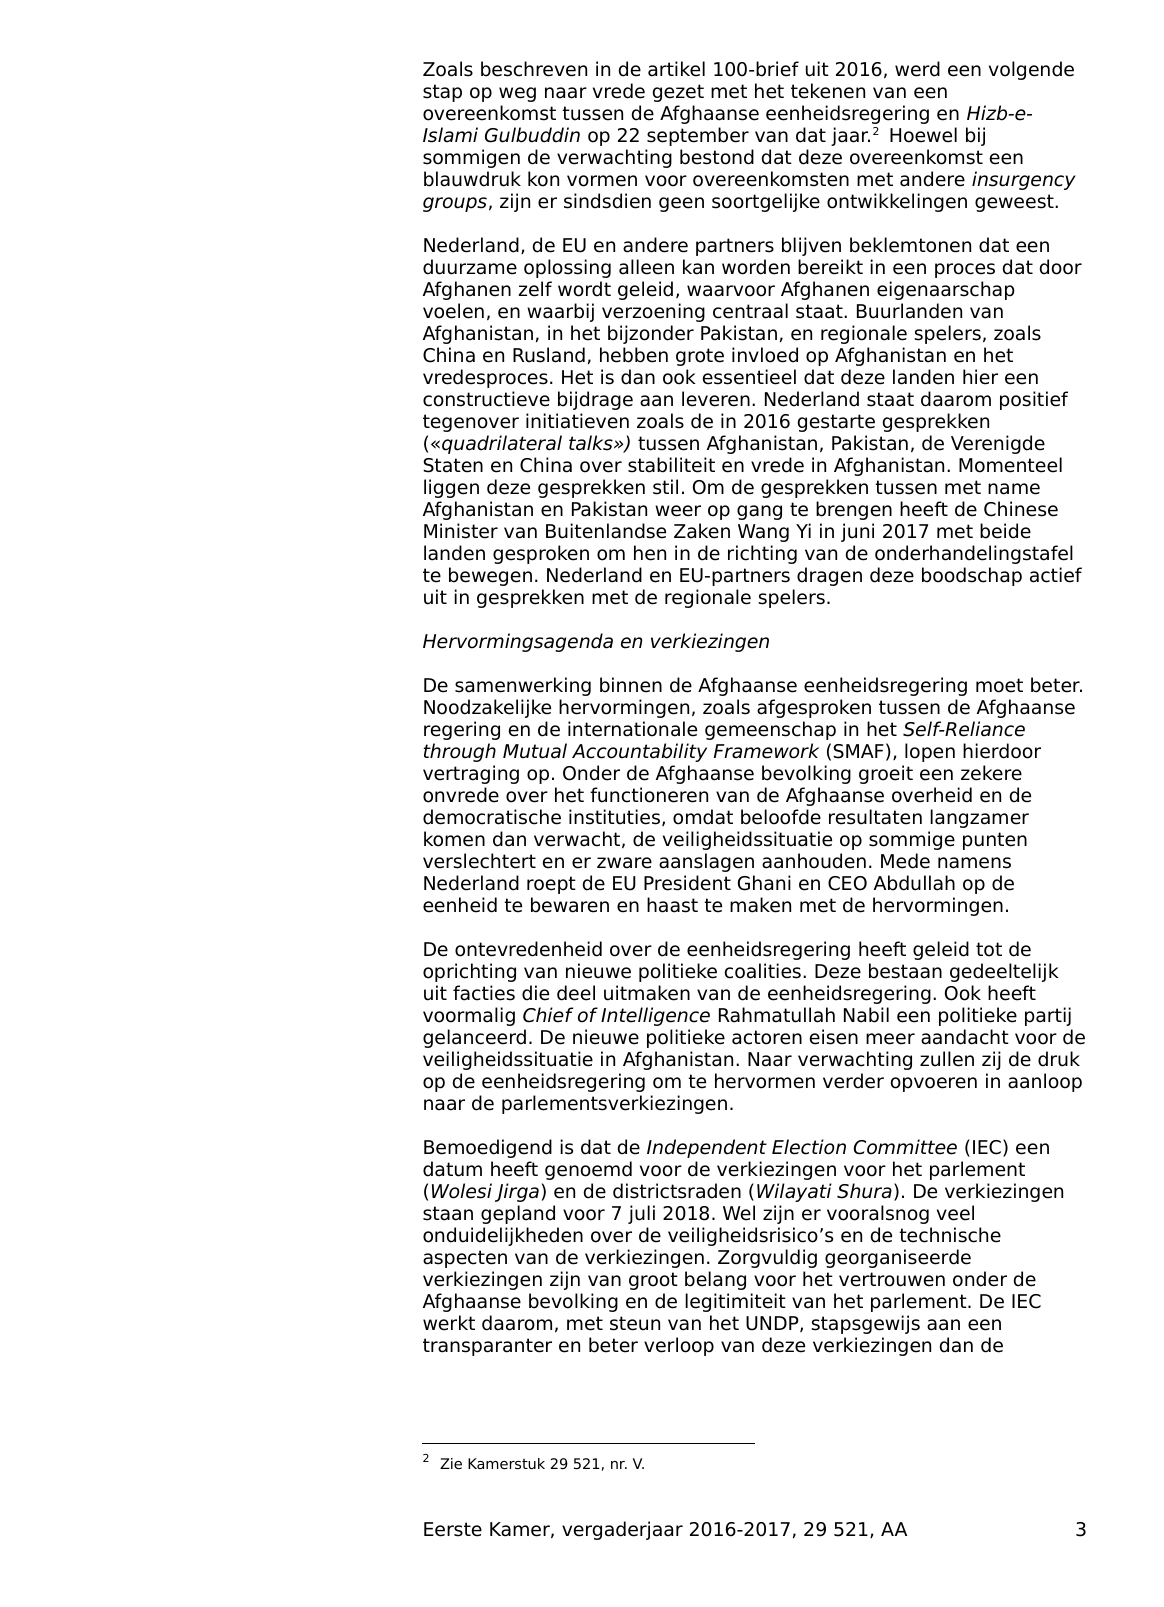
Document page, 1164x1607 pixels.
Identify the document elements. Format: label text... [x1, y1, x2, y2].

text Nederland, de EU en andere partners blijven beklemtonen dat een duurzame oplossing alleen kan worden bereikt in een proces dat door Afghanen zelf wordt geleid, waarvoor Afghanen eigenaarschap voelen, en waarbij verzoening centraal staat. Buurlanden van Afghanistan, in het bijzonder Pakistan, en regionale spelers, zoals China en Rusland, hebben grote invloed op Afghanistan en het vredesproces. Het is dan ook essentieel dat deze landen hier een constructieve bijdrage aan leveren. Nederland staat daarom positief tegenover initiatieven zoals de in 2016 gestarte gesprekken («quadrilateral talks») tussen Afghanistan, Pakistan, de Verenigde Staten en China over stabiliteit en vrede in Afghanistan. Momenteel liggen deze gesprekken stil. Om de gesprekken tussen met name Afghanistan en Pakistan weer op gang te brengen heeft de Chinese Minister van Buitenlandse Zaken Wang Yi in juni 2017 met beide landen gesproken om hen in de richting van de onderhandelingstafel te bewegen. Nederland en EU-partners dragen deze boodschap actief uit in gesprekken met de regionale spelers. [422, 235, 1087, 609]
text De ontevredenheid over de eenheidsregering heeft geleid tot de oprichting van nieuwe politieke coalities. Deze bestaan gedeeltelijk uit facties die deel uitmaken van de eenheidsregering. Ook heeft voormalig Chief of Intelligence Rahmatullah Nabil een politieke partij gelanceerd. De nieuwe politieke actoren eisen meer aandacht voor de veiligheidssituatie in Afghanistan. Naar verwachting zullen zij de druk op de eenheidsregering om te hervormen verder opvoeren in aanloop naar de parlementsverkiezingen. [422, 939, 1087, 1115]
text De samenwerking binnen de Afghaanse eenheidsregering moet beter. Noodzakelijke hervormingen, zoals afgesproken tussen de Afghaanse regering en de internationale gemeenschap in het Self-Reliance through Mutual Accountability Framework (SMAF), lopen hierdoor vertraging op. Onder de Afghaanse bevolking groeit een zekere onvrede over het functioneren van de Afghaanse overheid en de democratische instituties, omdat beloofde resultaten langzamer komen dan verwacht, de veiligheidssituatie op sommige punten verslechtert en er zware aanslagen aanhouden. Mede namens Nederland roept de EU President Ghani en CEO Abdullah op de eenheid te bewaren en haast te maken met de hervormingen. [422, 675, 1087, 917]
text Zoals beschreven in de artikel 100-brief uit 2016, werd een volgende stap op weg naar vrede gezet met het tekenen van een overeenkomst tussen de Afghaanse eenheidsregering en Hizb-e-Islami Gulbuddin op 22 september van dat jaar. Hoewel bij sommigen de verwachting bestond dat deze overeenkomst een blauwdruk kon vormen voor overeenkomsten met andere insurgency groups, zijn er sindsdien geen soortgelijke ontwikkelingen geweest. [422, 59, 1087, 213]
text Zie Kamerstuk 29 521, nr. V. [422, 1452, 1087, 1474]
subtitle Hervormingsagenda en verkiezingen [422, 631, 1087, 653]
text Bemoedigend is dat de Independent Election Committee (IEC) een datum heeft genoemd voor de verkiezingen voor het parlement (Wolesi Jirga) en de districtsraden (Wilayati Shura). De verkiezingen staan gepland voor 7 juli 2018. Wel zijn er vooralsnog veel onduidelijkheden over de veiligheidsrisico’s en de technische aspecten van de verkiezingen. Zorgvuldig georganiseerde verkiezingen zijn van groot belang voor het vertrouwen onder de Afghaanse bevolking en de legitimiteit van het parlement. De IEC werkt daarom, met steun van het UNDP, stapsgewijs aan een transparanter en beter verloop van deze verkiezingen dan de [422, 1137, 1087, 1357]
